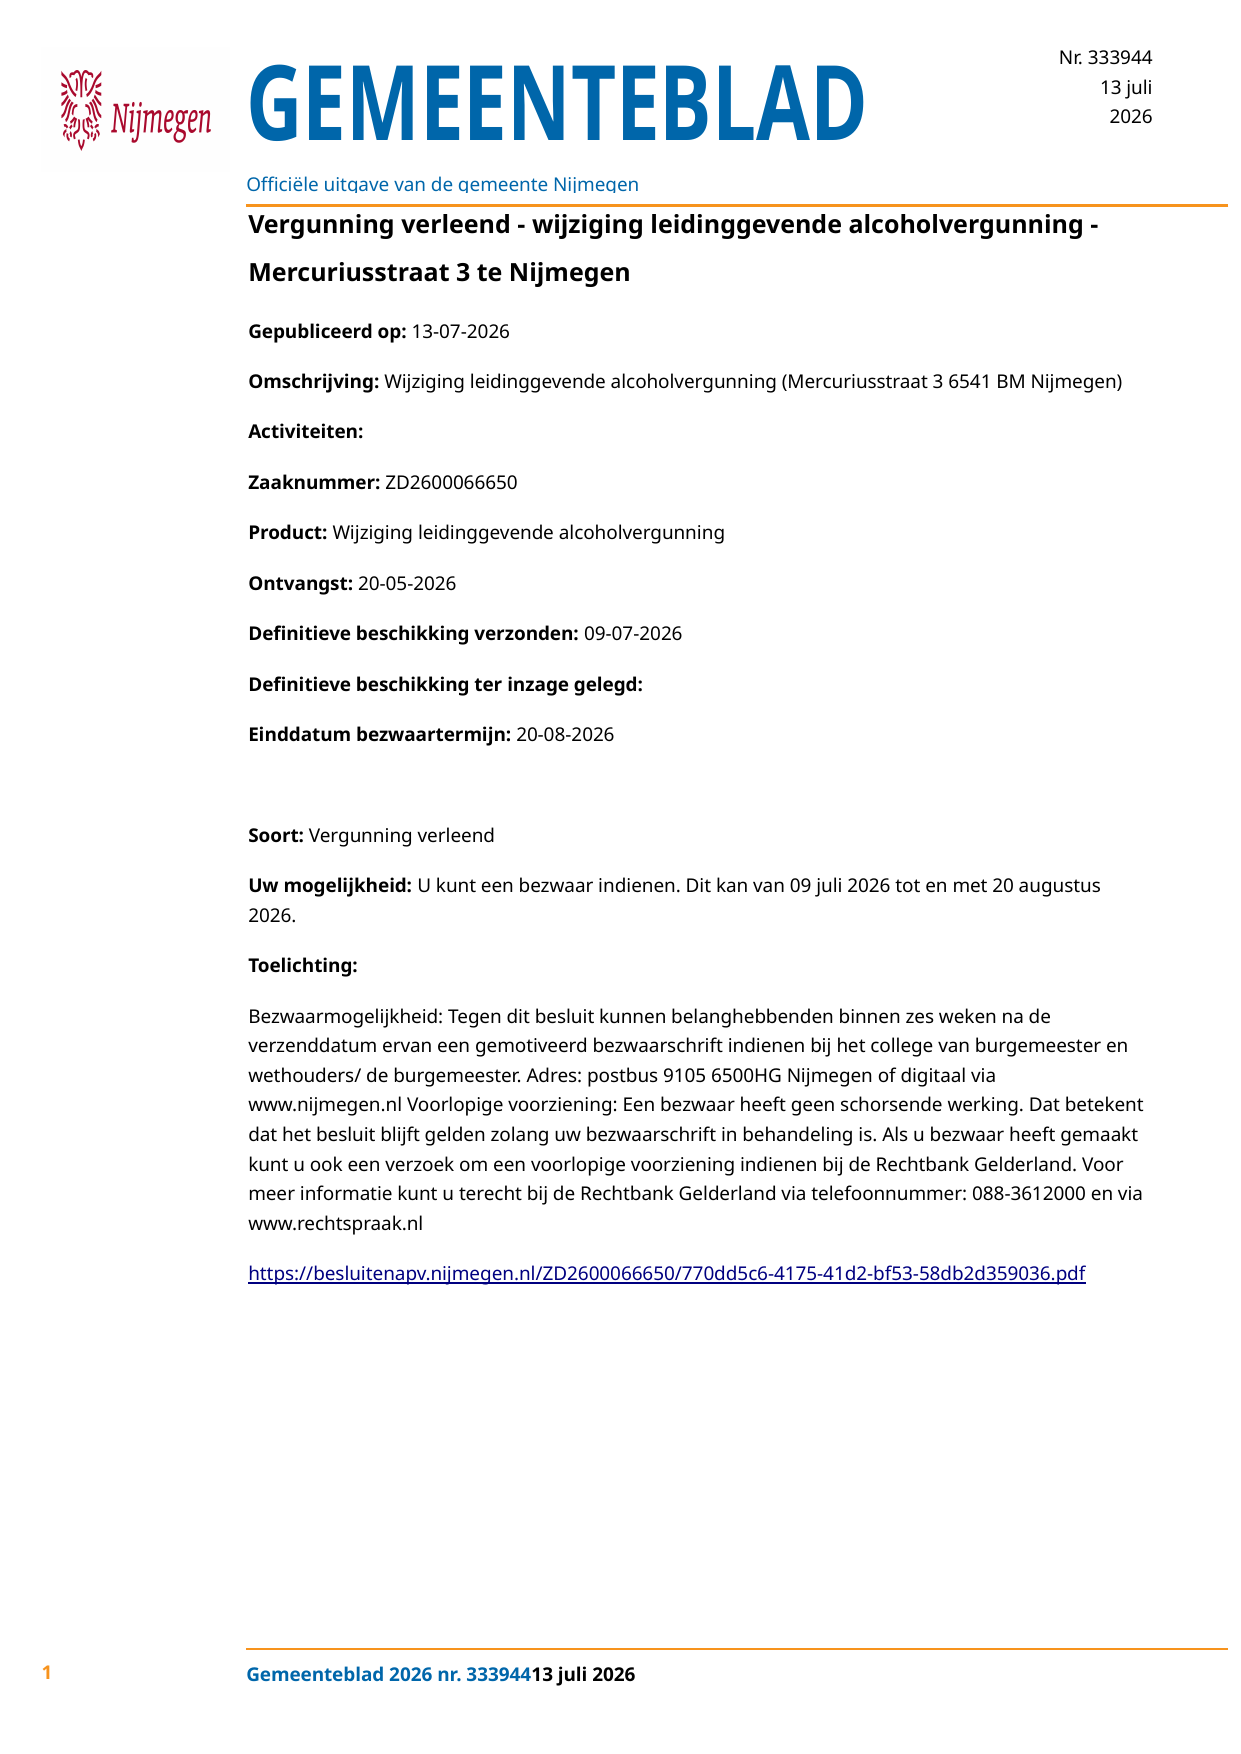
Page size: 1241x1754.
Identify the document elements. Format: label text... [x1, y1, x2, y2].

text Einddatum bezwaartermijn: 20-08-2026 [248, 721, 1152, 747]
text Toelichting: [248, 952, 1152, 978]
picture [41, 47, 231, 172]
text Uw mogelijkheid: U kunt een bezwaar indienen. Dit kan van 09 juli 2026 tot en met 20 augustus 2026. [248, 872, 1152, 928]
text https://besluitenapv.nijmegen.nl/ZD2600066650/770dd5c6-4175-41d2-bf53-58db2d359036.pdf [248, 1260, 1152, 1286]
text Zaaknummer: ZD2600066650 [248, 469, 1152, 495]
text Product: Wijziging leidinggevende alcoholvergunning [248, 519, 1152, 545]
text Bezwaarmogelijkheid: Tegen dit besluit kunnen belanghebbenden binnen zes weken na de verzenddatum ervan een gemotiveerd bezwaarschrift indienen bij het college van burgemeester en wethouders/ de burgemeester. Adres: postbus 9105 6500HG Nijmegen of digitaal via www.nijmegen.nl Voorlopige voorziening: Een bezwaar heeft geen schorsende werking. Dat betekent dat het besluit blijft gelden zolang uw bezwaarschrift in behandeling is. Als u bezwaar heeft gemaakt kunt u ook een verzoek om een voorlopige voorziening indienen bij de Rechtbank Gelderland. Voor meer informatie kunt u terecht bij de Rechtbank Gelderland via telefoonnummer: 088-3612000 en via www.rechtspraak.nl [248, 1003, 1152, 1236]
text Gepubliceerd op: 13-07-2026 [248, 318, 1152, 344]
text Soort: Vergunning verleend [248, 822, 1152, 848]
text Ontvangst: 20-05-2026 [248, 570, 1152, 596]
text Vergunning verleend - wijziging leidinggevende alcoholvergunning - Mercuriusstraat 3 te Nijmegen [248, 207, 1152, 288]
text Omschrijving: Wijziging leidinggevende alcoholvergunning (Mercuriusstraat 3 6541 BM Nijmegen) [248, 368, 1152, 394]
text Definitieve beschikking ter inzage gelegd: [248, 671, 1152, 697]
text Definitieve beschikking verzonden: 09-07-2026 [248, 620, 1152, 646]
text Activiteiten: [248, 419, 1152, 444]
